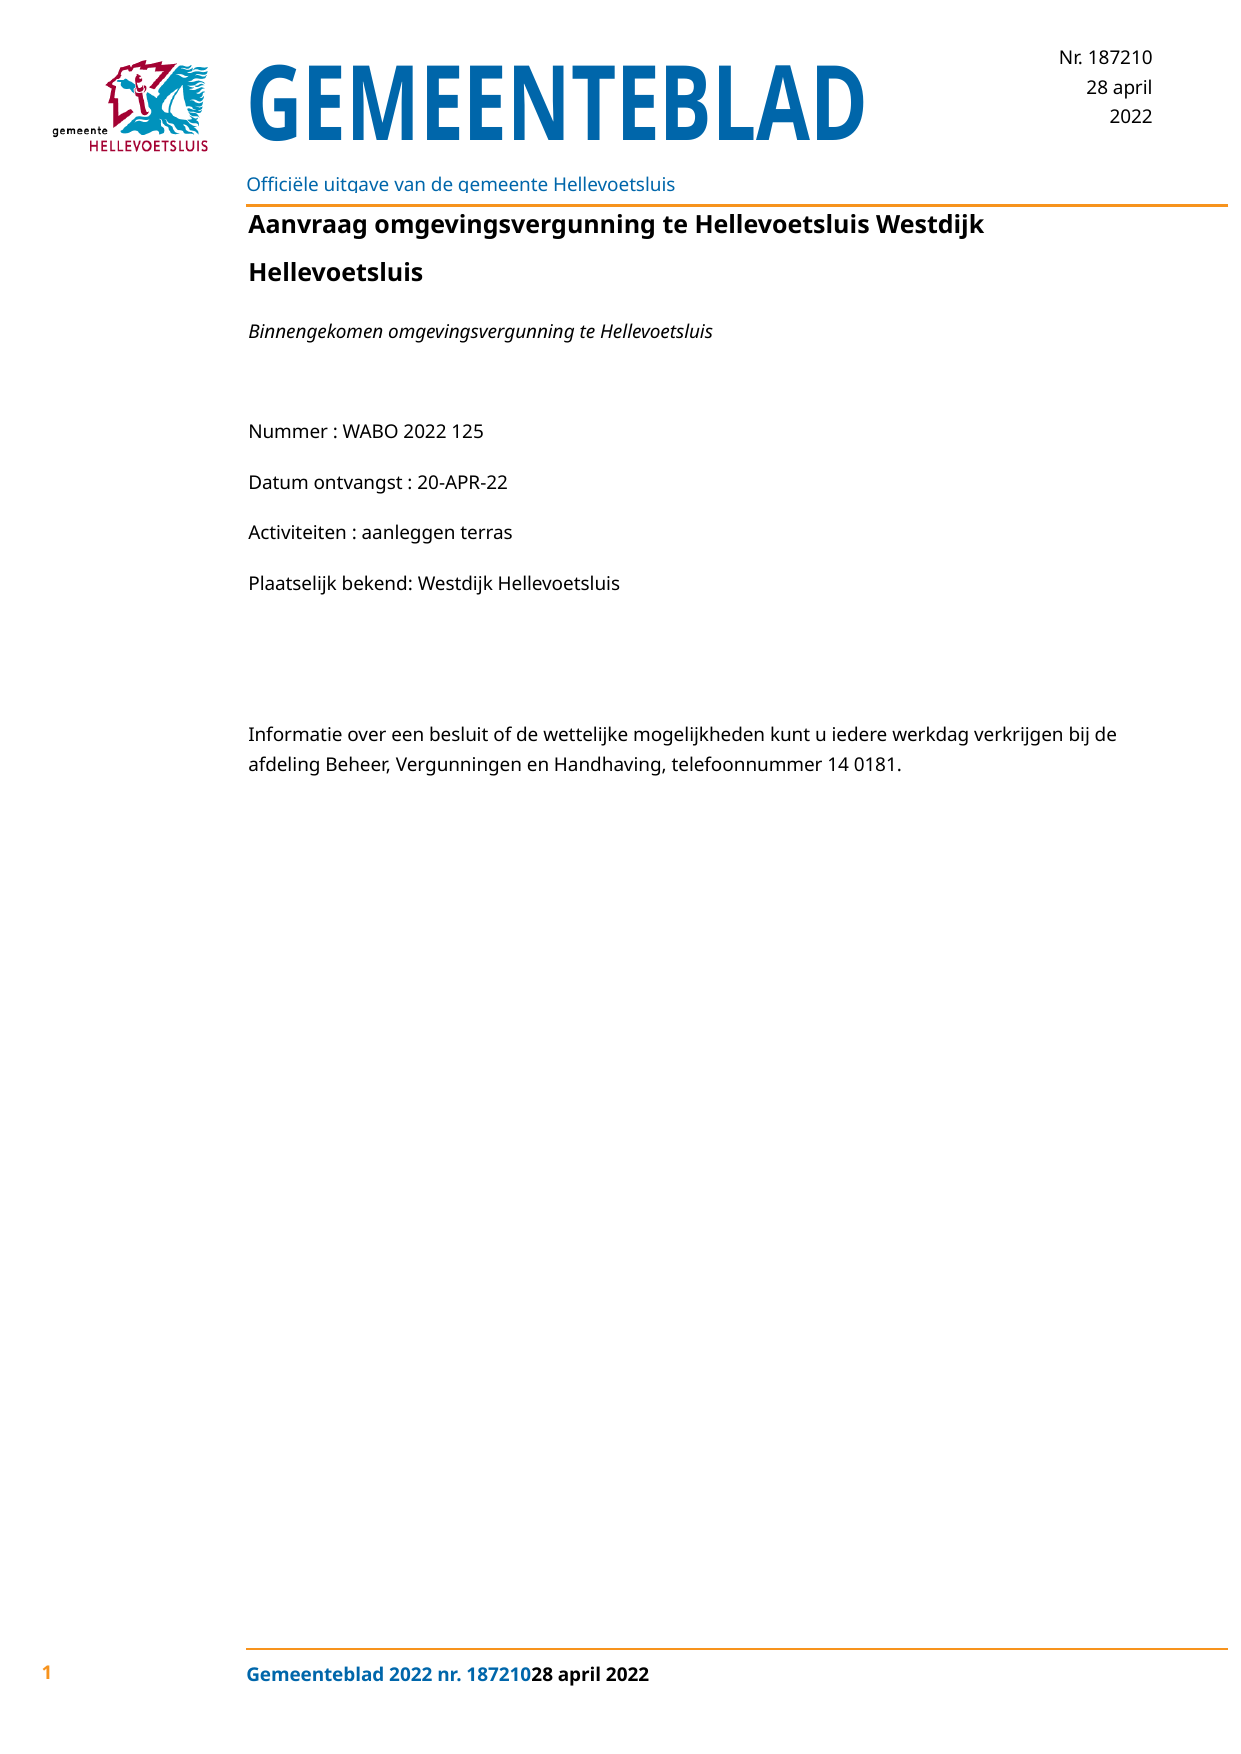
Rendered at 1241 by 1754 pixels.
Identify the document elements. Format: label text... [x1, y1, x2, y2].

text Datum ontvangst : 20-APR-22 [248, 469, 1152, 495]
text Aanvraag omgevingsvergunning te Hellevoetsluis Westdijk Hellevoetsluis [248, 207, 1152, 288]
text Nummer : WABO 2022 125 [248, 419, 1152, 444]
text Activiteiten : aanleggen terras [248, 519, 1152, 545]
text Plaatselijk bekend: Westdijk Hellevoetsluis [248, 570, 1152, 596]
text Binnengekomen omgevingsvergunning te Hellevoetsluis [248, 318, 1152, 344]
text Informatie over een besluit of de wettelijke mogelijkheden kunt u iedere werkdag verkrijgen bij de afdeling Beheer, Vergunningen en Handhaving, telefoonnummer 14 0181. [248, 721, 1152, 777]
picture [41, 47, 231, 172]
